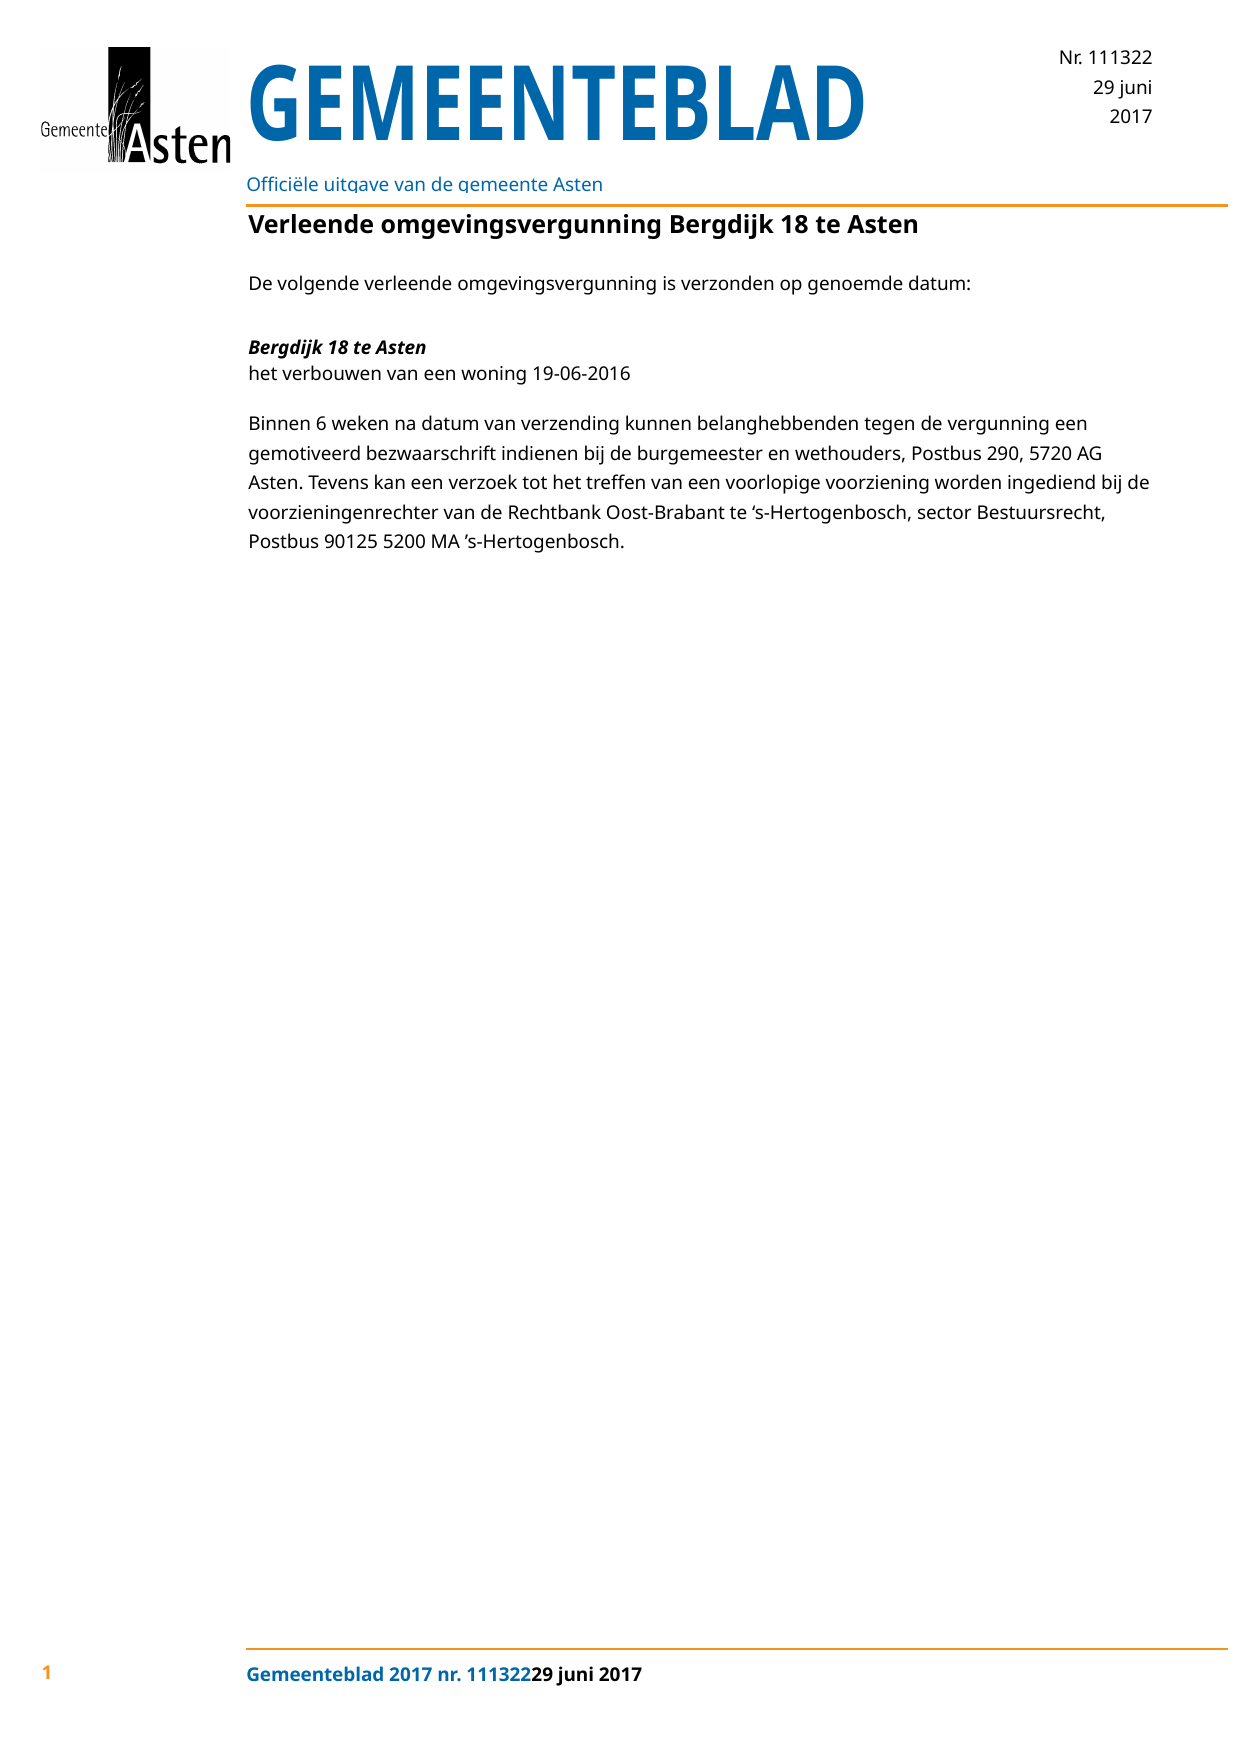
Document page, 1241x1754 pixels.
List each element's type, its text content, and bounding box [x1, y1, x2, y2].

text het verbouwen van een woning 19-06-2016 [248, 360, 1152, 386]
text De volgende verleende omgevingsvergunning is verzonden op genoemde datum: [248, 270, 1152, 296]
text Binnen 6 weken na datum van verzending kunnen belanghebbenden tegen de vergunning een gemotiveerd bezwaarschrift indienen bij de burgemeester en wethouders, Postbus 290, 5720 AG Asten. Tevens kan een verzoek tot het treffen van een voorlopige voorziening worden ingediend bij de voorzieningenrechter van de Rechtbank Oost-Brabant te ‘s-Hertogenbosch, sector Bestuursrecht, Postbus 90125 5200 MA ’s-Hertogenbosch. [248, 410, 1152, 554]
picture [41, 47, 231, 172]
text Verleende omgevingsvergunning Bergdijk 18 te Asten [248, 207, 1152, 241]
text Bergdijk 18 te Asten [248, 334, 1152, 360]
